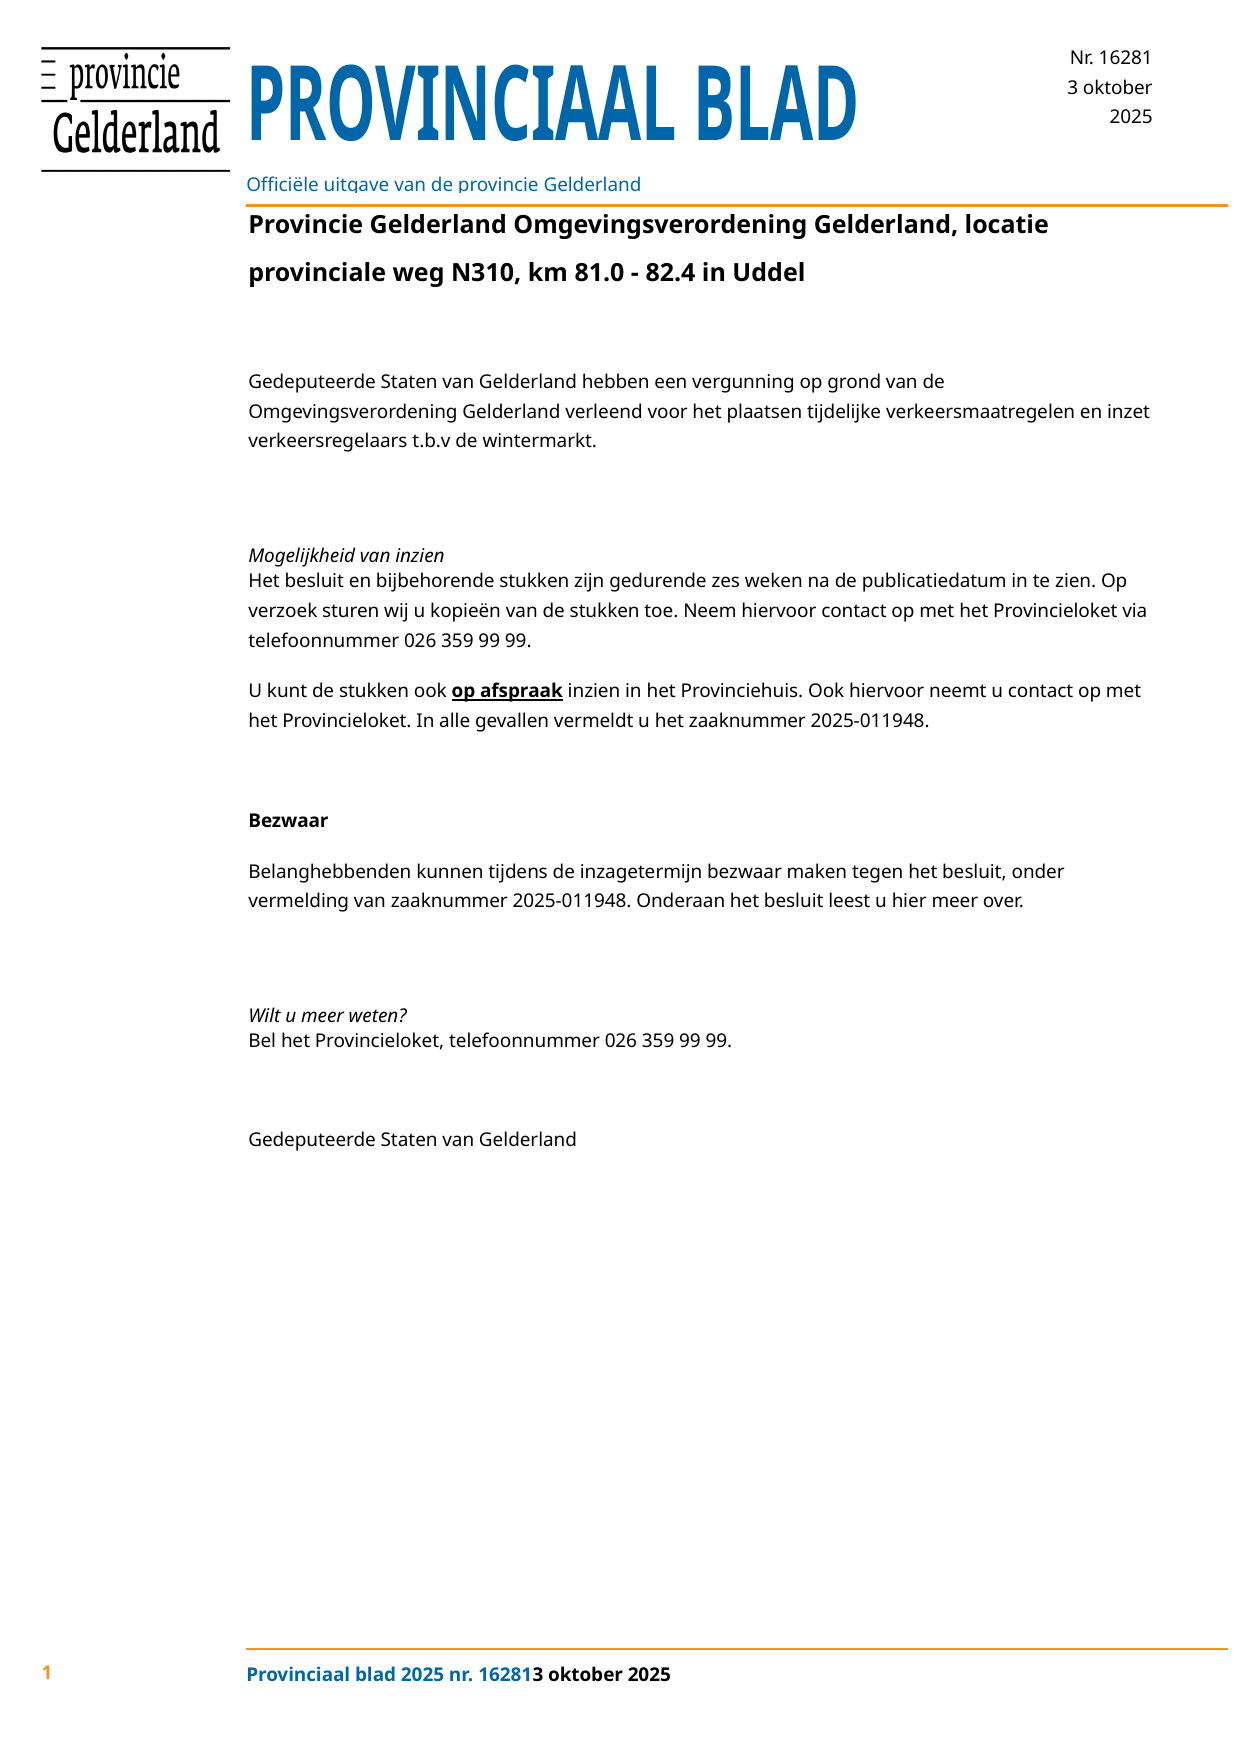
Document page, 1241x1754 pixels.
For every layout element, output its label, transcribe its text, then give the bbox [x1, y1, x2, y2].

text Belanghebbenden kunnen tijdens de inzagetermijn bezwaar maken tegen het besluit, onder vermelding van zaaknummer 2025-011948. Onderaan het besluit leest u hier meer over. [248, 858, 1152, 913]
text U kunt de stukken ook op afspraak inzien in het Provinciehuis. Ook hiervoor neemt u contact op met het Provincieloket. In alle gevallen vermeldt u het zaaknummer 2025-011948. [248, 677, 1152, 732]
text Bel het Provincieloket, telefoonnummer 026 359 99 99. [248, 1028, 1152, 1053]
text Gedeputeerde Staten van Gelderland [248, 1126, 1152, 1152]
text Wilt u meer weten? [248, 1002, 1152, 1028]
text Gedeputeerde Staten van Gelderland hebben een vergunning op grond van de Omgevingsverordening Gelderland verleend voor het plaatsen tijdelijke verkeersmaatregelen en inzet verkeersregelaars t.b.v de wintermarkt. [248, 368, 1152, 453]
picture [41, 47, 231, 172]
text Provincie Gelderland Omgevingsverordening Gelderland, locatie provinciale weg N310, km 81.0 - 82.4 in Uddel [248, 207, 1152, 288]
text Mogelijkheid van inzien [248, 542, 1152, 568]
text Bezwaar [248, 808, 1152, 833]
text Het besluit en bijbehorende stukken zijn gedurende zes weken na de publicatiedatum in te zien. Op verzoek sturen wij u kopieën van de stukken toe. Neem hiervoor contact op met het Provincieloket via telefoonnummer 026 359 99 99. [248, 568, 1152, 652]
